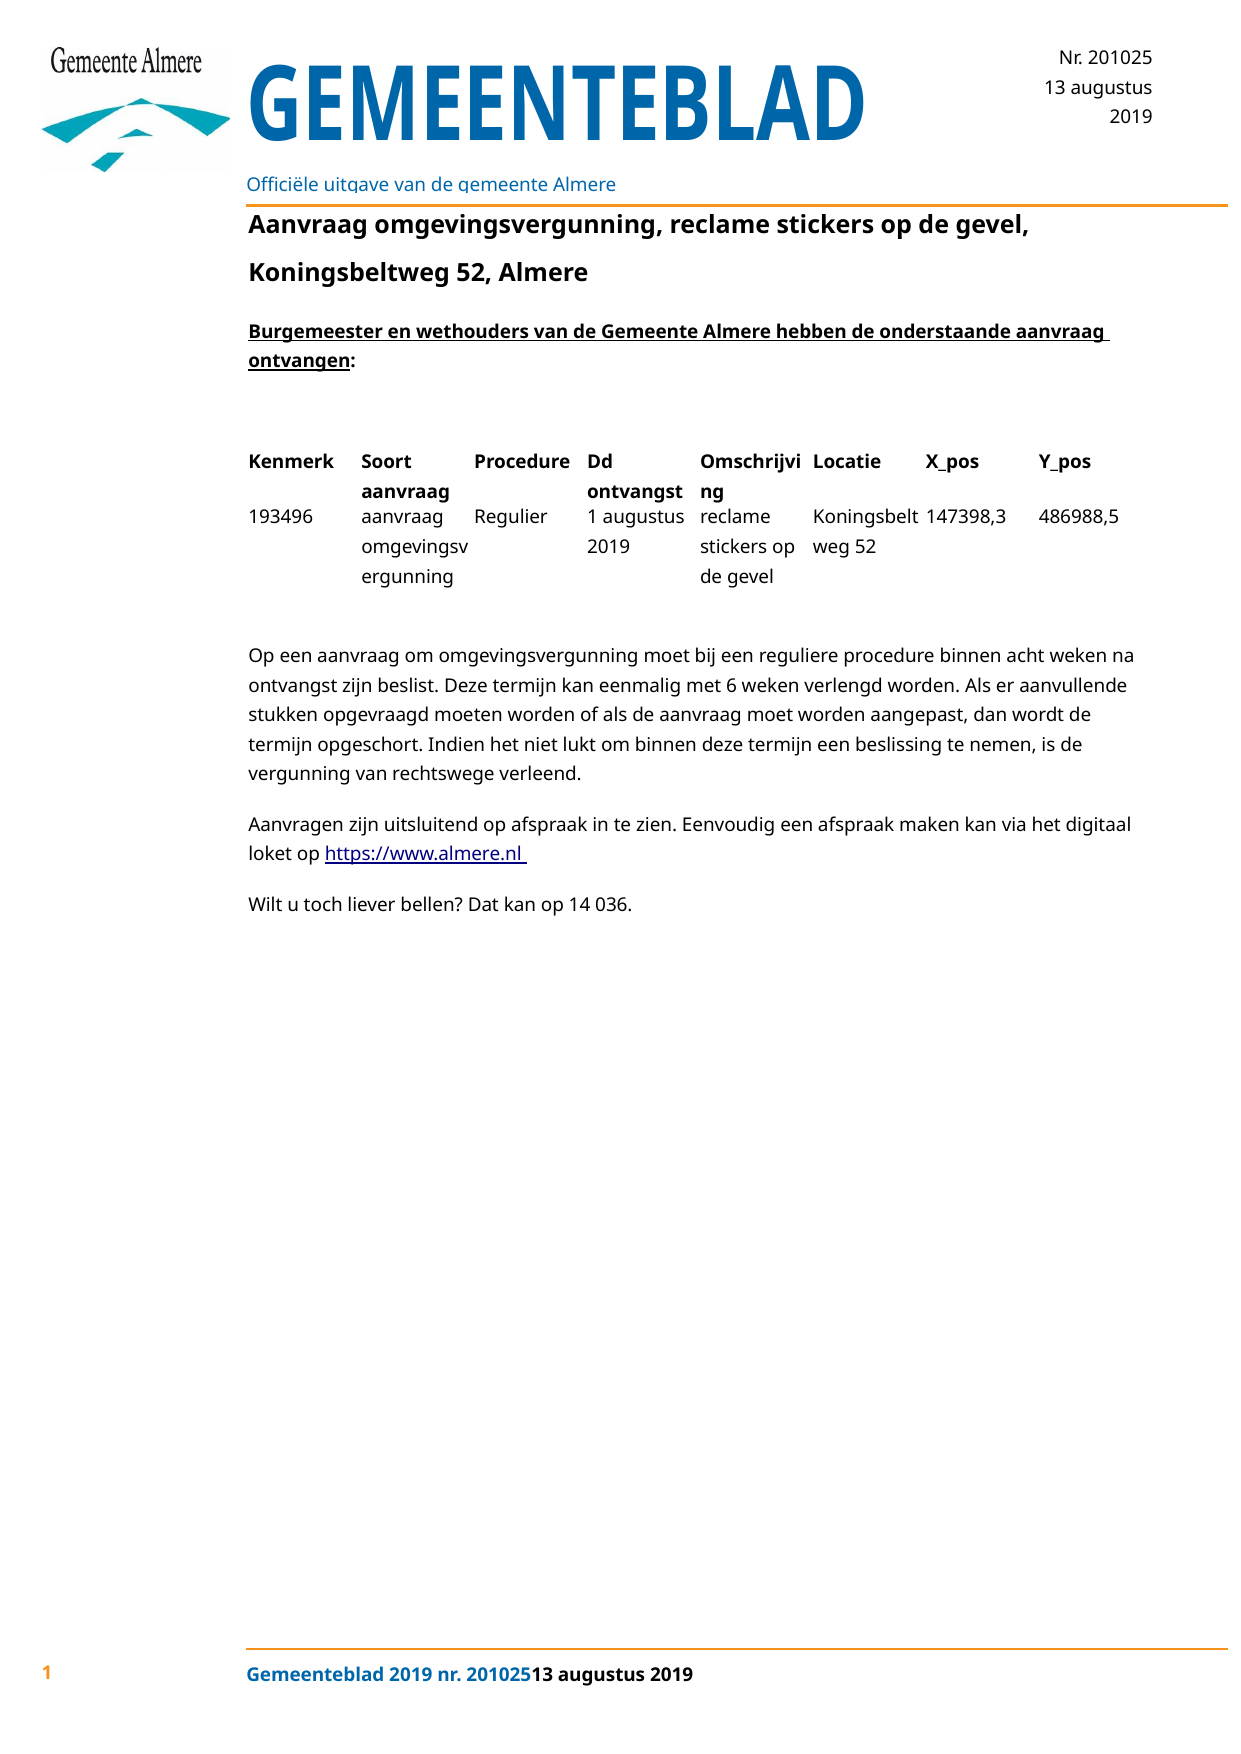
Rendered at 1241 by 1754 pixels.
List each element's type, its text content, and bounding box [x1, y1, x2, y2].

table_header Kenmerk [248, 449, 361, 504]
table_header Locatie [813, 449, 926, 504]
table_header Soort aanvraag [361, 449, 474, 504]
table_cell aanvraag omgevingsvergunning [361, 504, 474, 589]
table_cell Regulier [474, 504, 587, 589]
text Wilt u toch liever bellen? Dat kan op 14 036. [248, 891, 1152, 917]
table_header Omschrijving [700, 449, 813, 504]
table_cell 147398,3 [926, 504, 1038, 589]
table_header Dd ontvangst [587, 449, 700, 504]
picture [41, 47, 231, 172]
table_cell 1 augustus 2019 [587, 504, 700, 589]
table_header Procedure [474, 449, 587, 504]
text Burgemeester en wethouders van de Gemeente Almere hebben de onderstaande aanvraag ontvangen: [248, 318, 1152, 373]
table_cell 486988,5 [1039, 504, 1152, 589]
text Op een aanvraag om omgevingsvergunning moet bij een reguliere procedure binnen acht weken na ontvangst zijn beslist. Deze termijn kan eenmalig met 6 weken verlengd worden. Als er aanvullende stukken opgevraagd moeten worden of als de aanvraag moet worden aangepast, dan wordt de termijn opgeschort. Indien het niet lukt om binnen deze termijn een beslissing te nemen, is de vergunning van rechtswege verleend. [248, 642, 1152, 786]
text Aanvragen zijn uitsluitend op afspraak in te zien. Eenvoudig een afspraak maken kan via het digitaal loket op https://www.almere.nl [248, 811, 1152, 866]
table_cell Koningsbeltweg 52 [813, 504, 926, 589]
table_cell reclame stickers op de gevel [700, 504, 813, 589]
table_header X_pos [926, 449, 1038, 504]
table_header Y_pos [1039, 449, 1152, 504]
table_cell 193496 [248, 504, 361, 589]
text Aanvraag omgevingsvergunning, reclame stickers op de gevel, Koningsbeltweg 52, Almere [248, 207, 1152, 288]
